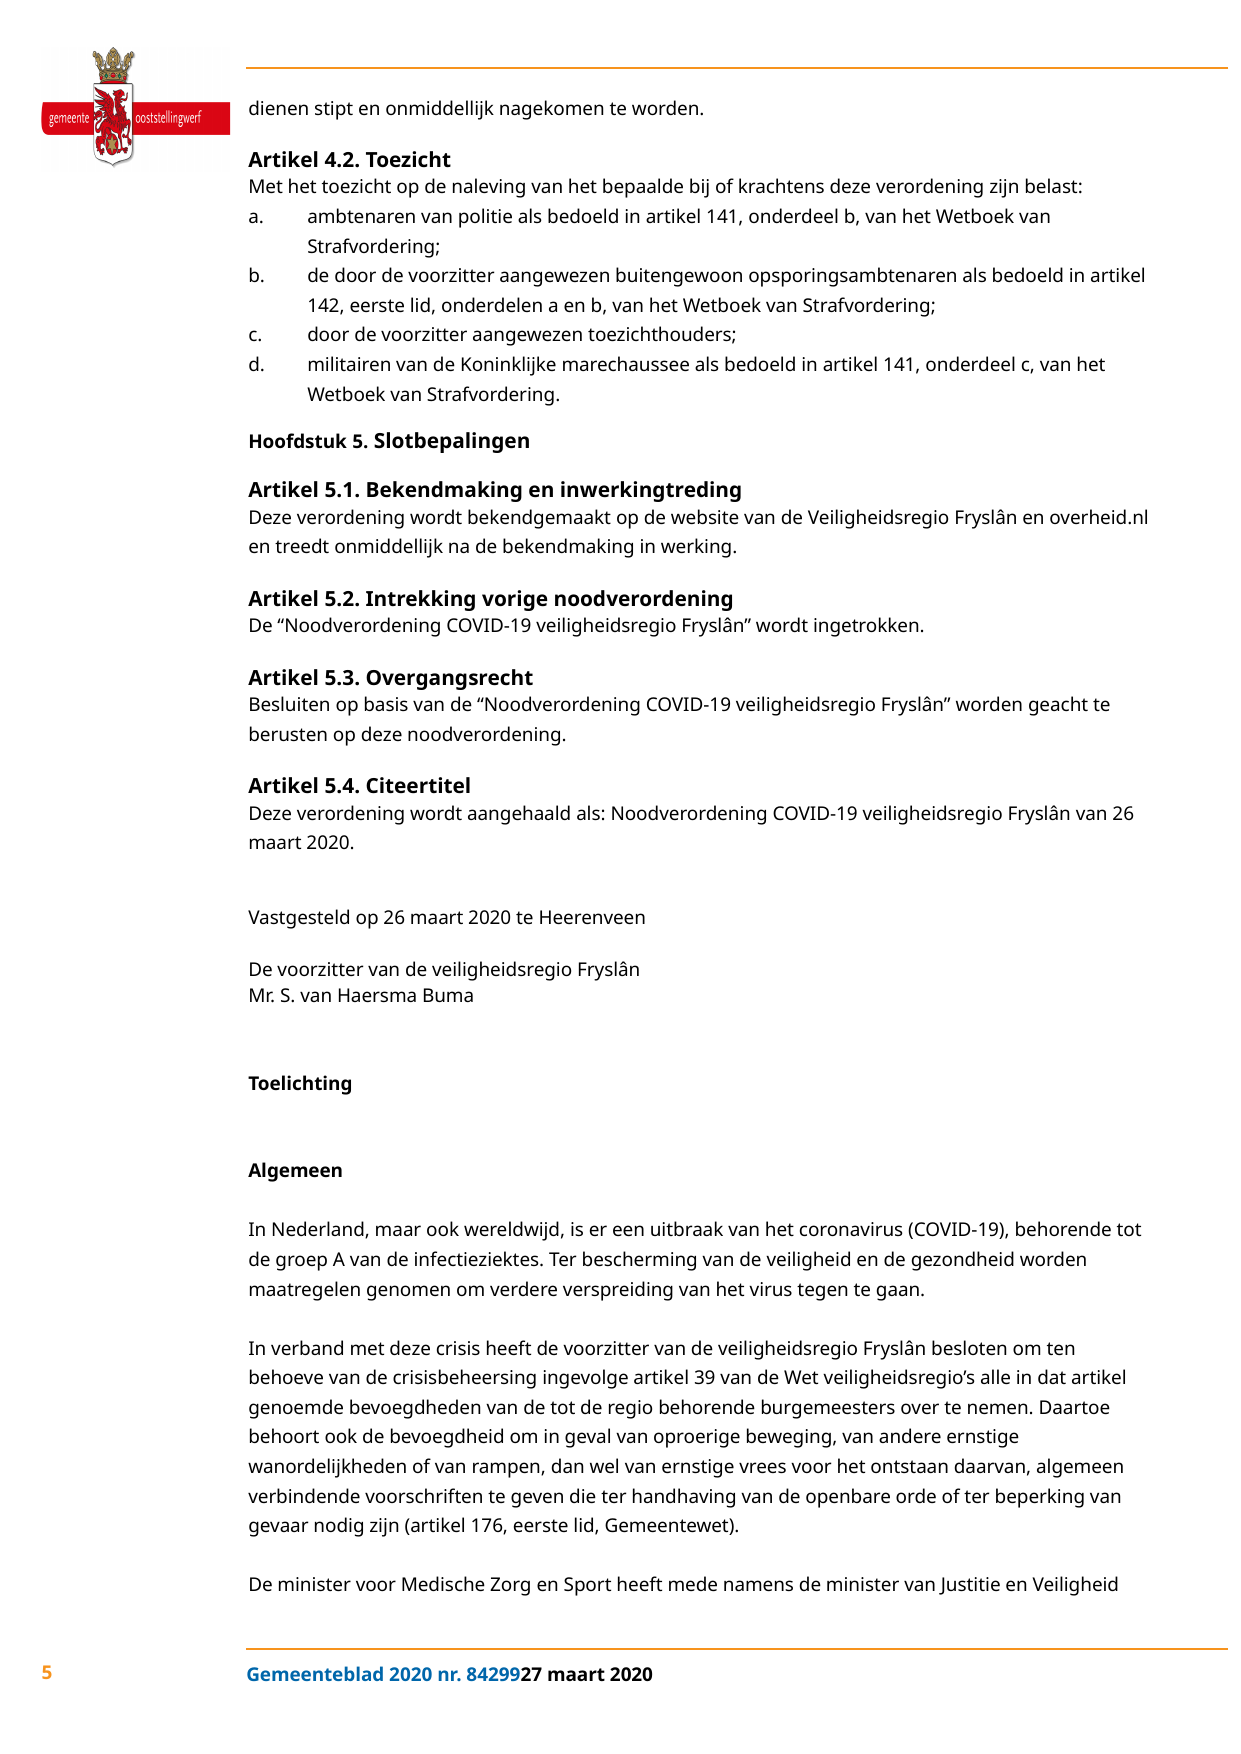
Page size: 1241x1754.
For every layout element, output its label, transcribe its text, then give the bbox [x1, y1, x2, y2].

text Deze verordening wordt bekendgemaakt op de website van de Veiligheidsregio Fryslân en overheid.nl en treedt onmiddellijk na de bekendmaking in werking. [248, 504, 1152, 559]
text In verband met deze crisis heeft de voorzitter van de veiligheidsregio Fryslân besloten om ten behoeve van de crisisbeheersing ingevolge artikel 39 van de Wet veiligheidsregio’s alle in dat artikel genoemde bevoegdheden van de tot de regio behorende burgemeesters over te nemen. Daartoe behoort ook de bevoegdheid om in geval van oproerige beweging, van andere ernstige wanordelijkheden of van rampen, dan wel van ernstige vrees voor het ontstaan daarvan, algemeen verbindende voorschriften te geven die ter handhaving van de openbare orde of ter beperking van gevaar nodig zijn (artikel 176, eerste lid, Gemeentewet). [248, 1335, 1152, 1538]
list ambtenaren van politie als bedoeld in artikel 141, onderdeel b, van het Wetboek van Strafvordering; [248, 203, 1152, 258]
list de door de voorzitter aangewezen buitengewoon opsporingsambtenaren als bedoeld in artikel 142, eerste lid, onderdelen a en b, van het Wetboek van Strafvordering; [248, 262, 1152, 318]
text Met het toezicht op de naleving van het bepaalde bij of krachtens deze verordening zijn belast: [248, 174, 1152, 199]
text dienen stipt en onmiddellijk nagekomen te worden. [248, 95, 1152, 121]
text De “Noodverordening COVID-19 veiligheidsregio Fryslân” wordt ingetrokken. [248, 612, 1152, 638]
text Besluiten op basis van de “Noodverordening COVID-19 veiligheidsregio Fryslân” worden geacht te berusten op deze noodverordening. [248, 691, 1152, 747]
list militairen van de Koninklijke marechaussee als bedoeld in artikel 141, onderdeel c, van het Wetboek van Strafvordering. [248, 351, 1152, 406]
text Algemeen [248, 1157, 1152, 1183]
text In Nederland, maar ook wereldwijd, is er een uitbraak van het coronavirus (COVID-19), behorende tot de groep A van de infectieziektes. Ter bescherming van de veiligheid en de gezondheid worden maatregelen genomen om verdere verspreiding van het virus tegen te gaan. [248, 1217, 1152, 1301]
text Hoofdstuk 5. Slotbepalingen [248, 426, 1152, 455]
text Artikel 5.1. Bekendmaking en inwerkingtreding [248, 476, 1152, 504]
text Mr. S. van Haersma Buma [248, 982, 1152, 1007]
text Toelichting [248, 1059, 1152, 1099]
text De minister voor Medische Zorg en Sport heeft mede namens de minister van Justitie en Veiligheid [248, 1572, 1152, 1597]
text Vastgesteld op 26 maart 2020 te Heerenveen [248, 904, 1152, 930]
text Artikel 5.4. Citeertitel [248, 771, 1152, 800]
text Deze verordening wordt aangehaald als: Noodverordening COVID-19 veiligheidsregio Fryslân van 26 maart 2020. [248, 800, 1152, 855]
list door de voorzitter aangewezen toezichthouders; [248, 322, 1152, 347]
picture [41, 47, 231, 172]
text Artikel 5.3. Overgangsrecht [248, 663, 1152, 691]
text Artikel 5.2. Intrekking vorige noodverordening [248, 584, 1152, 612]
text Artikel 4.2. Toezicht [248, 145, 1152, 174]
text De voorzitter van de veiligheidsregio Fryslân [248, 956, 1152, 982]
